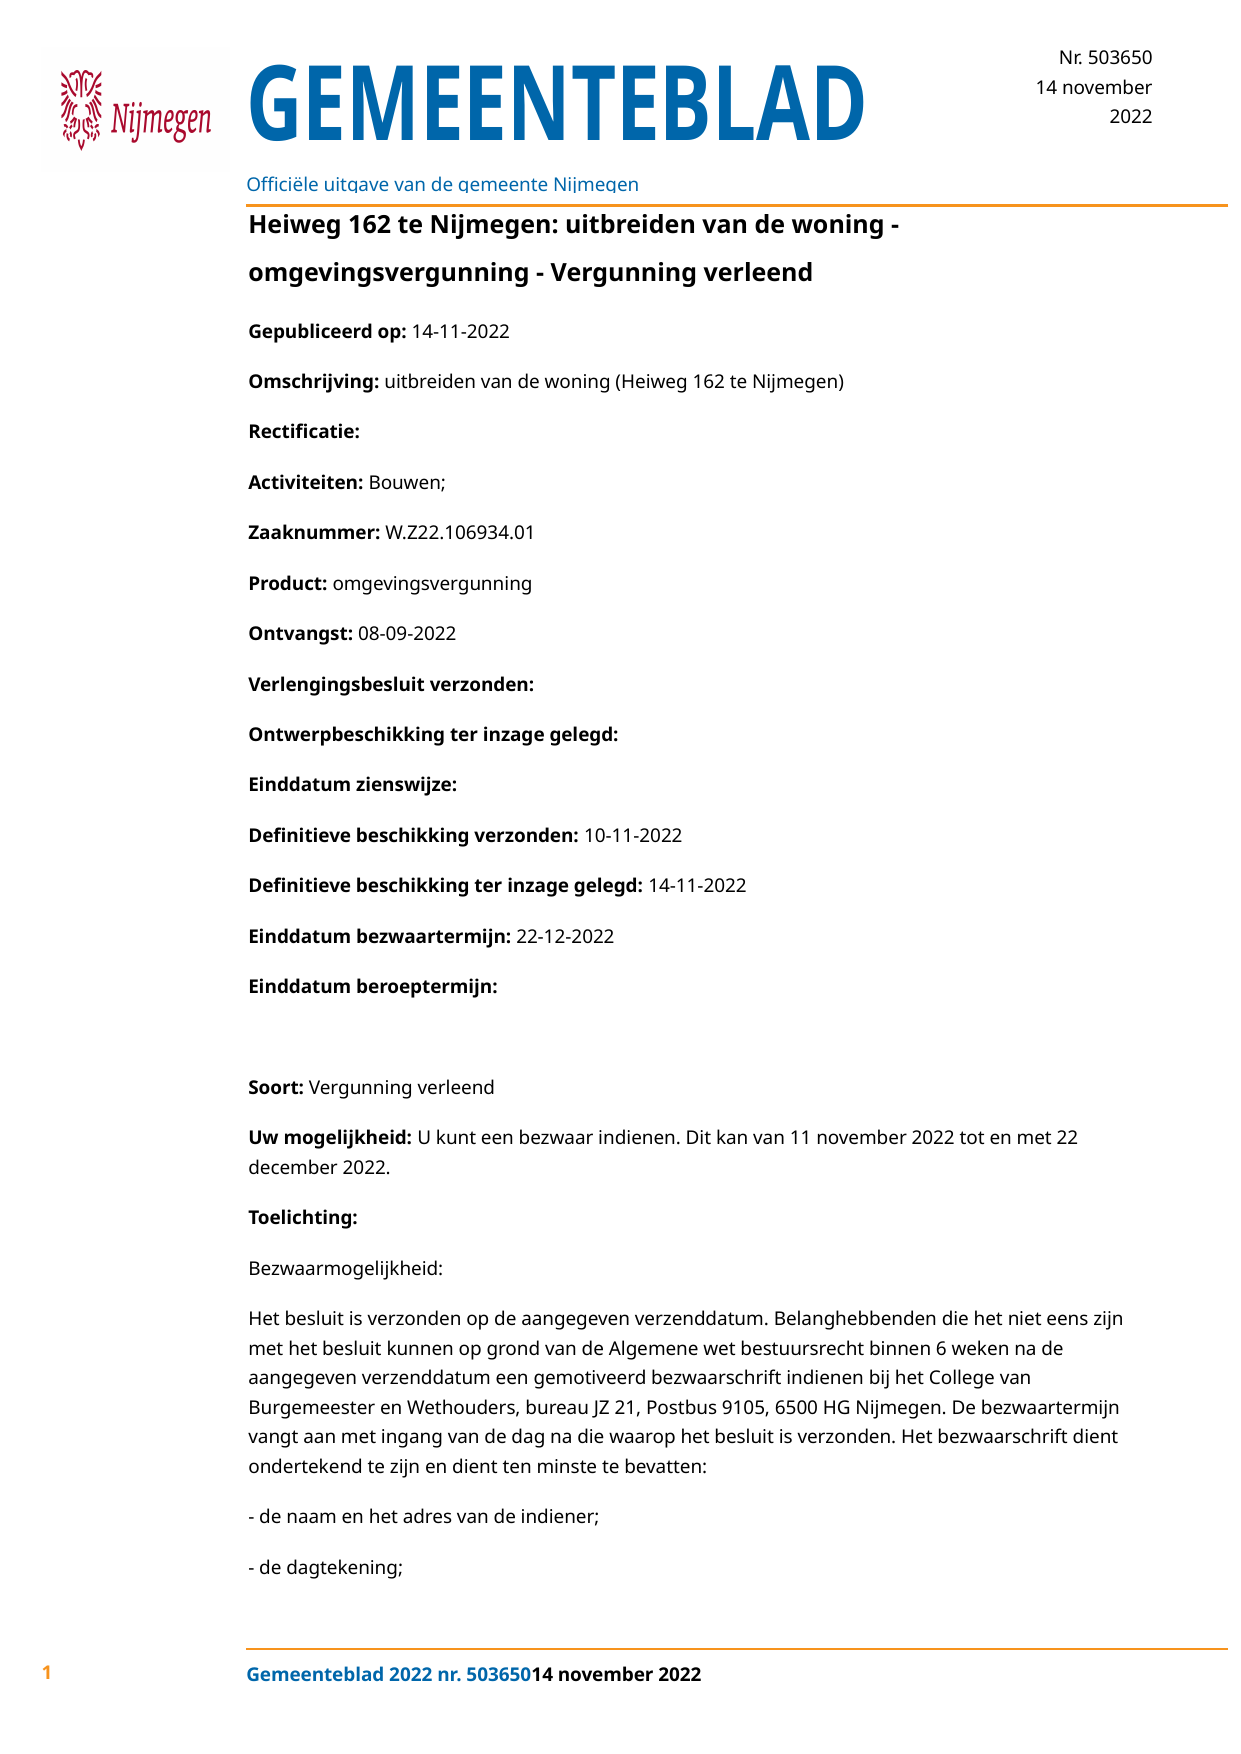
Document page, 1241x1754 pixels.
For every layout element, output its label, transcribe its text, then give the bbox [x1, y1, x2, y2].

text Soort: Vergunning verleend [248, 1074, 1152, 1100]
text Zaaknummer: W.Z22.106934.01 [248, 519, 1152, 545]
text - de naam en het adres van de indiener; [248, 1504, 1152, 1529]
text Activiteiten: Bouwen; [248, 469, 1152, 495]
text Definitieve beschikking verzonden: 10-11-2022 [248, 822, 1152, 848]
text Verlengingsbesluit verzonden: [248, 671, 1152, 697]
text Gepubliceerd op: 14-11-2022 [248, 318, 1152, 344]
text - de dagtekening; [248, 1554, 1152, 1580]
picture [41, 47, 231, 172]
text Bezwaarmogelijkheid: [248, 1255, 1152, 1281]
text Omschrijving: uitbreiden van de woning (Heiweg 162 te Nijmegen) [248, 368, 1152, 394]
text Toelichting: [248, 1204, 1152, 1230]
text Ontvangst: 08-09-2022 [248, 620, 1152, 646]
text Product: omgevingsvergunning [248, 570, 1152, 596]
text Ontwerpbeschikking ter inzage gelegd: [248, 721, 1152, 747]
text Het besluit is verzonden op de aangegeven verzenddatum. Belanghebbenden die het niet eens zijn met het besluit kunnen op grond van de Algemene wet bestuursrecht binnen 6 weken na de aangegeven verzenddatum een gemotiveerd bezwaarschrift indienen bij het College van Burgemeester en Wethouders, bureau JZ 21, Postbus 9105, 6500 HG Nijmegen. De bezwaartermijn vangt aan met ingang van de dag na die waarop het besluit is verzonden. Het bezwaarschrift dient ondertekend te zijn en dient ten minste te bevatten: [248, 1305, 1152, 1479]
text Uw mogelijkheid: U kunt een bezwaar indienen. Dit kan van 11 november 2022 tot en met 22 december 2022. [248, 1124, 1152, 1180]
text Definitieve beschikking ter inzage gelegd: 14-11-2022 [248, 872, 1152, 898]
text Heiweg 162 te Nijmegen: uitbreiden van de woning - omgevingsvergunning - Vergunning verleend [248, 207, 1152, 288]
text Rectificatie: [248, 419, 1152, 444]
text Einddatum beroeptermijn: [248, 973, 1152, 999]
text Einddatum zienswijze: [248, 772, 1152, 797]
text Einddatum bezwaartermijn: 22-12-2022 [248, 923, 1152, 949]
